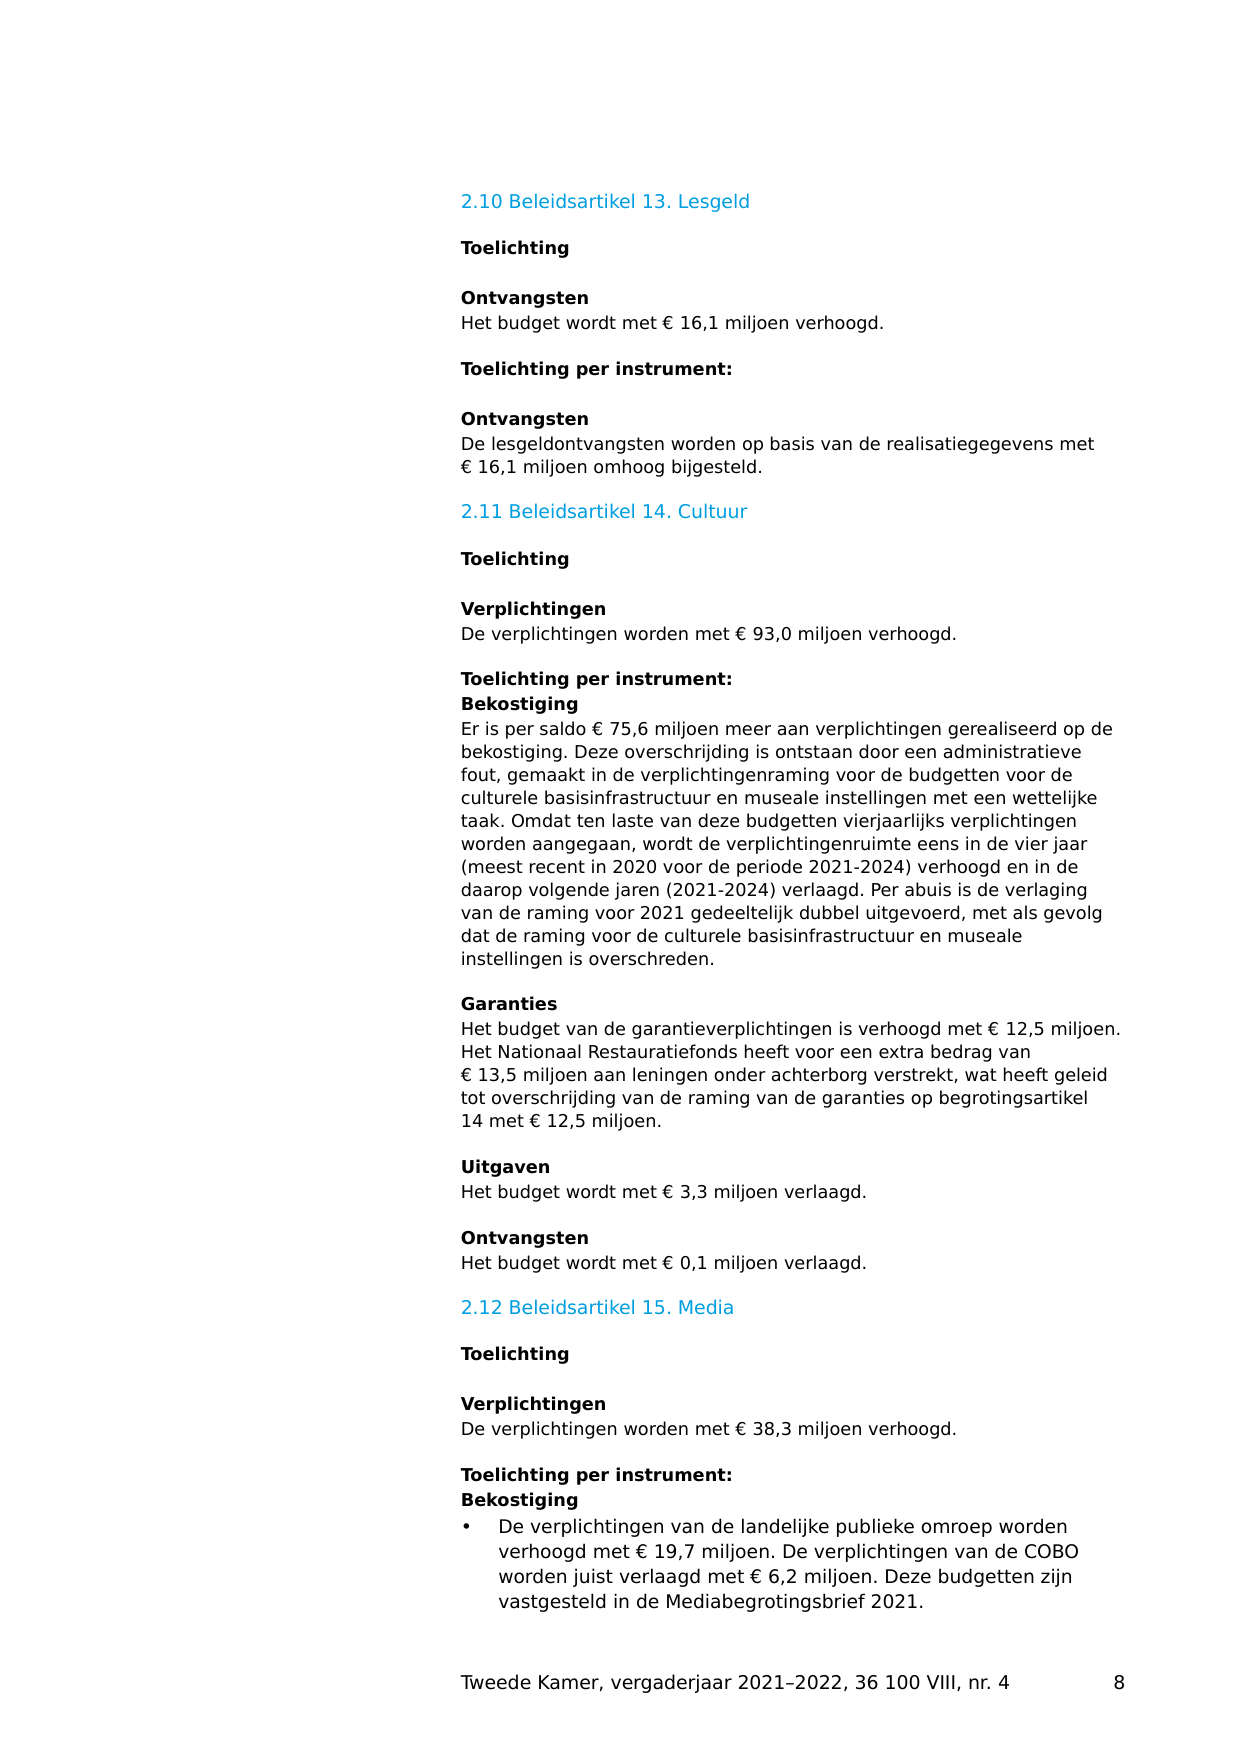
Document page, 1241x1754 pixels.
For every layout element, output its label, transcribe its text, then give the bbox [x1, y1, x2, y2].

text Uitgaven [461, 1155, 1125, 1178]
text Verplichtingen [461, 597, 1125, 619]
text Toelichting per instrument: [461, 667, 1125, 690]
title 2.11 Beleidsartikel 14. Cultuur [461, 501, 1125, 523]
text Toelichting [461, 236, 1125, 259]
list De verplichtingen van de landelijke publieke omroep worden verhoogd met € 19,7 miljoen. De verplichtingen van de COBO worden juist verlaagd met € 6,2 miljoen. Deze budgetten zijn vastgesteld in de Mediabegrotingsbrief 2021. [461, 1513, 1125, 1613]
text De verplichtingen worden met € 38,3 miljoen verhoogd. [461, 1417, 1125, 1440]
text Het budget van de garantieverplichtingen is verhoogd met € 12,5 miljoen. Het Nationaal Restauratiefonds heeft voor een extra bedrag van € 13,5 miljoen aan leningen onder achterborg verstrekt, wat heeft geleid tot overschrijding van de raming van de garanties op begrotingsartikel 14 met € 12,5 miljoen. [461, 1017, 1125, 1132]
text Bekostiging [461, 692, 1125, 715]
text Bekostiging [461, 1488, 1125, 1511]
text Garanties [461, 992, 1125, 1015]
text Ontvangsten [461, 407, 1125, 430]
text Toelichting per instrument: [461, 1463, 1125, 1486]
text Het budget wordt met € 0,1 miljoen verlaagd. [461, 1251, 1125, 1274]
text Ontvangsten [461, 286, 1125, 309]
text Er is per saldo € 75,6 miljoen meer aan verplichtingen gerealiseerd op de bekostiging. Deze overschrijding is ontstaan door een administratieve fout, gemaakt in de verplichtingenraming voor de budgetten voor de culturele basisinfrastructuur en museale instellingen met een wettelijke taak. Omdat ten laste van deze budgetten vierjaarlijks verplichtingen worden aangegaan, wordt de verplichtingenruimte eens in de vier jaar (meest recent in 2020 voor de periode 2021-2024) verhoogd en in de daarop volgende jaren (2021-2024) verlaagd. Per abuis is de verlaging van de raming voor 2021 gedeeltelijk dubbel uitgevoerd, met als gevolg dat de raming voor de culturele basisinfrastructuur en museale instellingen is overschreden. [461, 717, 1125, 969]
text Het budget wordt met € 16,1 miljoen verhoogd. [461, 311, 1125, 334]
text Toelichting per instrument: [461, 357, 1125, 380]
text Toelichting [461, 1342, 1125, 1365]
text Verplichtingen [461, 1392, 1125, 1415]
title 2.12 Beleidsartikel 15. Media [461, 1297, 1125, 1318]
text Het budget wordt met € 3,3 miljoen verlaagd. [461, 1180, 1125, 1203]
text De verplichtingen worden met € 93,0 miljoen verhoogd. [461, 622, 1125, 644]
title 2.10 Beleidsartikel 13. Lesgeld [461, 191, 1125, 213]
text Toelichting [461, 547, 1125, 569]
text Ontvangsten [461, 1226, 1125, 1249]
text De lesgeldontvangsten worden op basis van de realisatiegegevens met € 16,1 miljoen omhoog bijgesteld. [461, 432, 1125, 478]
